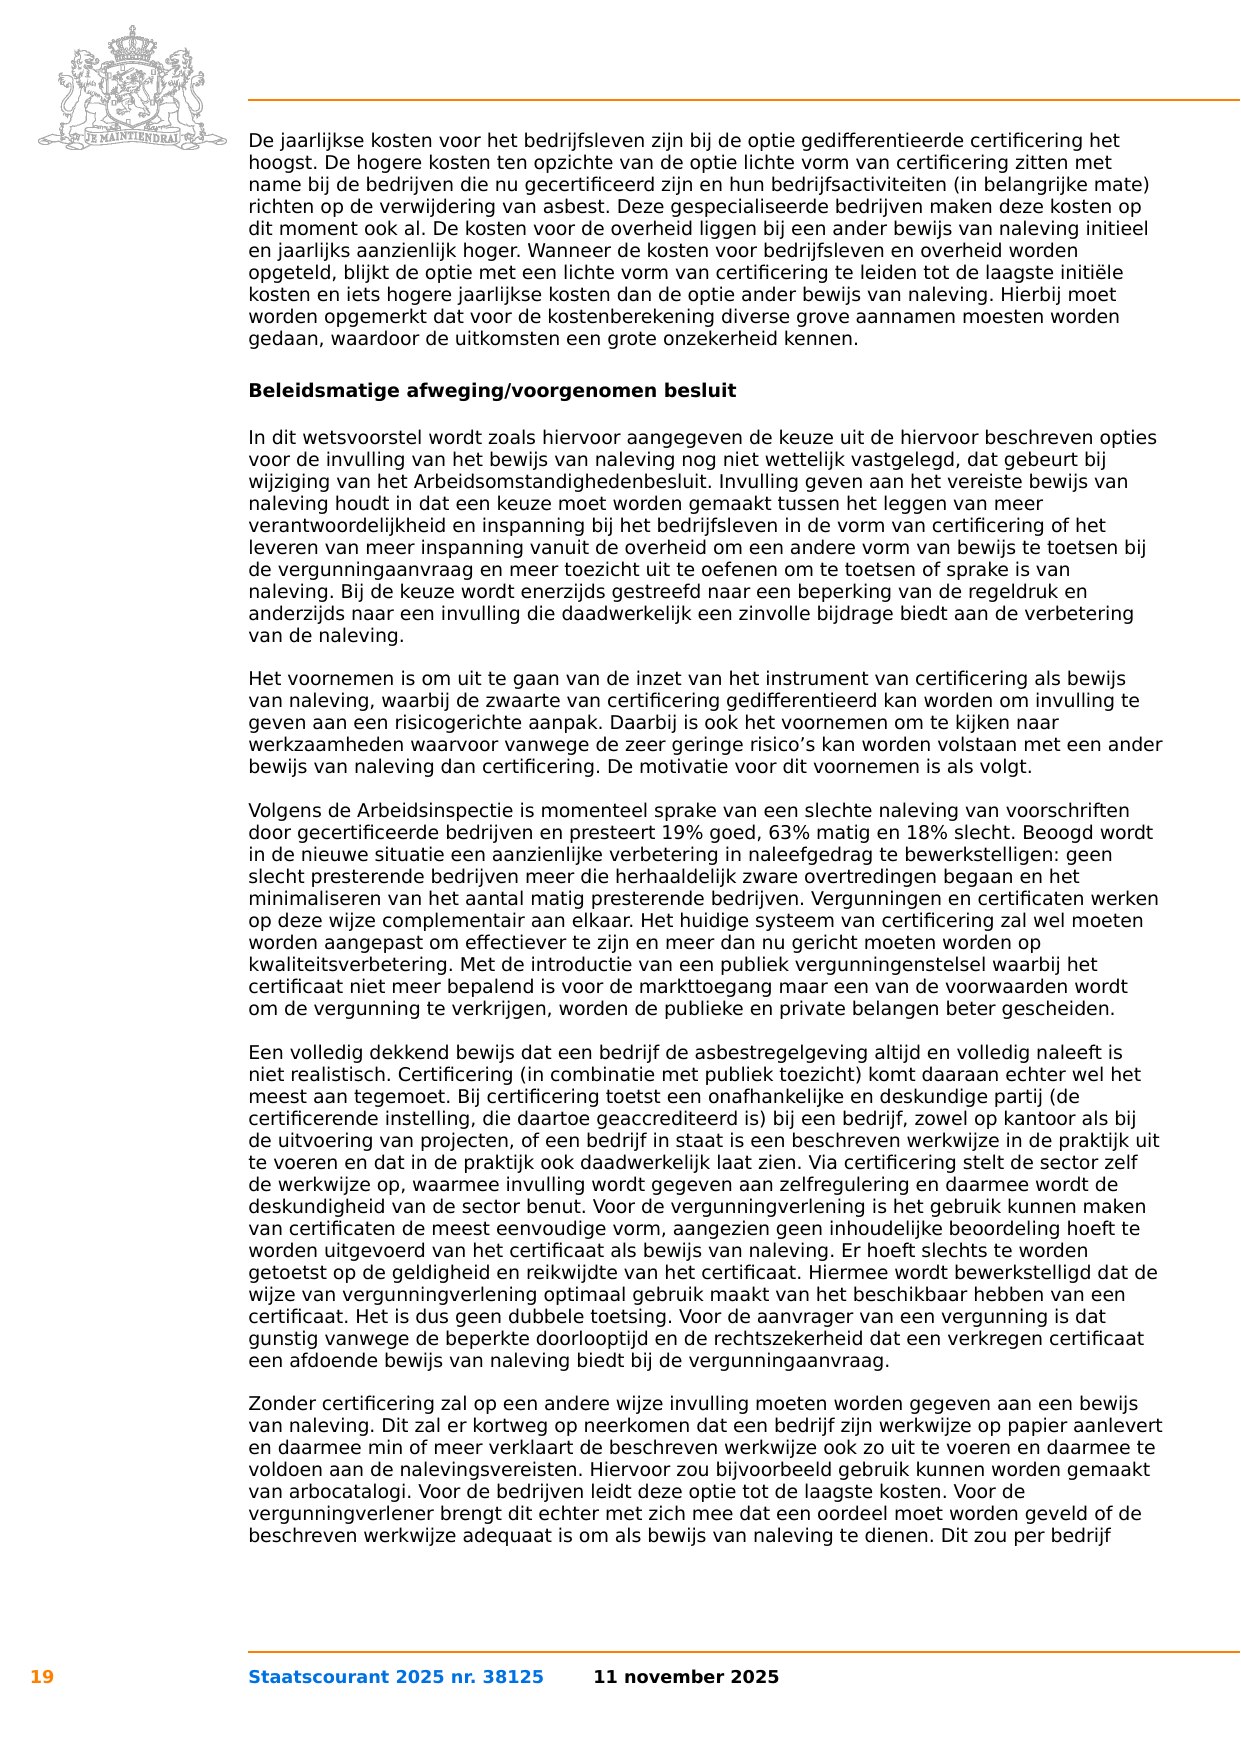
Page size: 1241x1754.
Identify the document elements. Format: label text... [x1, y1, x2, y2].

text Een volledig dekkend bewijs dat een bedrijf de asbestregelgeving altijd en volledig naleeft is niet realistisch. Certificering (in combinatie met publiek toezicht) komt daaraan echter wel het meest aan tegemoet. Bij certificering toetst een onafhankelijke en deskundige partij (de certificerende instelling, die daartoe geaccrediteerd is) bij een bedrijf, zowel op kantoor als bij de uitvoering van projecten, of een bedrijf in staat is een beschreven werkwijze in de praktijk uit te voeren en dat in de praktijk ook daadwerkelijk laat zien. Via certificering stelt de sector zelf de werkwijze op, waarmee invulling wordt gegeven aan zelfregulering en daarmee wordt de deskundigheid van de sector benut. Voor de vergunningverlening is het gebruik kunnen maken van certificaten de meest eenvoudige vorm, aangezien geen inhoudelijke beoordeling hoeft te worden uitgevoerd van het certificaat als bewijs van naleving. Er hoeft slechts te worden getoetst op de geldigheid en reikwijdte van het certificaat. Hiermee wordt bewerkstelligd dat de wijze van vergunningverlening optimaal gebruik maakt van het beschikbaar hebben van een certificaat. Het is dus geen dubbele toetsing. Voor de aanvrager van een vergunning is dat gunstig vanwege de beperkte doorlooptijd en de rechtszekerheid dat een verkregen certificaat een afdoende bewijs van naleving biedt bij de vergunningaanvraag. [248, 1042, 1163, 1371]
text In dit wetsvoorstel wordt zoals hiervoor aangegeven de keuze uit de hiervoor beschreven opties voor de invulling van het bewijs van naleving nog niet wettelijk vastgelegd, dat gebeurt bij wijziging van het Arbeidsomstandighedenbesluit. Invulling geven aan het vereiste bewijs van naleving houdt in dat een keuze moet worden gemaakt tussen het leggen van meer verantwoordelijkheid en inspanning bij het bedrijfsleven in de vorm van certificering of het leveren van meer inspanning vanuit de overheid om een andere vorm van bewijs te toetsen bij de vergunningaanvraag en meer toezicht uit te oefenen om te toetsen of sprake is van naleving. Bij de keuze wordt enerzijds gestreefd naar een beperking van de regeldruk en anderzijds naar een invulling die daadwerkelijk een zinvolle bijdrage biedt aan de verbetering van de naleving. [248, 427, 1163, 646]
text Volgens de Arbeidsinspectie is momenteel sprake van een slechte naleving van voorschriften door gecertificeerde bedrijven en presteert 19% goed, 63% matig en 18% slecht. Beoogd wordt in de nieuwe situatie een aanzienlijke verbetering in naleefgedrag te bewerkstelligen: geen slecht presterende bedrijven meer die herhaaldelijk zware overtredingen begaan en het minimaliseren van het aantal matig presterende bedrijven. Vergunningen en certificaten werken op deze wijze complementair aan elkaar. Het huidige systeem van certificering zal wel moeten worden aangepast om effectiever te zijn en meer dan nu gericht moeten worden op kwaliteitsverbetering. Met de introductie van een publiek vergunningenstelsel waarbij het certificaat niet meer bepalend is voor de markttoegang maar een van de voorwaarden wordt om de vergunning te verkrijgen, worden de publieke en private belangen beter gescheiden. [248, 800, 1163, 1020]
text Zonder certificering zal op een andere wijze invulling moeten worden gegeven aan een bewijs van naleving. Dit zal er kortweg op neerkomen dat een bedrijf zijn werkwijze op papier aanlevert en daarmee min of meer verklaart de beschreven werkwijze ook zo uit te voeren en daarmee te voldoen aan de nalevingsvereisten. Hiervoor zou bijvoorbeeld gebruik kunnen worden gemaakt van arbocatalogi. Voor de bedrijven leidt deze optie tot de laagste kosten. Voor de vergunningverlener brengt dit echter met zich mee dat een oordeel moet worden geveld of de beschreven werkwijze adequaat is om als bewijs van naleving te dienen. Dit zou per bedrijf [248, 1393, 1163, 1547]
picture [38, 25, 227, 150]
text De jaarlijkse kosten voor het bedrijfsleven zijn bij de optie gedifferentieerde certificering het hoogst. De hogere kosten ten opzichte van de optie lichte vorm van certificering zitten met name bij de bedrijven die nu gecertificeerd zijn en hun bedrijfsactiviteiten (in belangrijke mate) richten op de verwijdering van asbest. Deze gespecialiseerde bedrijven maken deze kosten op dit moment ook al. De kosten voor de overheid liggen bij een ander bewijs van naleving initieel en jaarlijks aanzienlijk hoger. Wanneer de kosten voor bedrijfsleven en overheid worden opgeteld, blijkt de optie met een lichte vorm van certificering te leiden tot de laagste initiële kosten en iets hogere jaarlijkse kosten dan de optie ander bewijs van naleving. Hierbij moet worden opgemerkt dat voor de kostenberekening diverse grove aannamen moesten worden gedaan, waardoor de uitkomsten een grote onzekerheid kennen. [248, 130, 1163, 350]
text Het voornemen is om uit te gaan van de inzet van het instrument van certificering als bewijs van naleving, waarbij de zwaarte van certificering gedifferentieerd kan worden om invulling te geven aan een risicogerichte aanpak. Daarbij is ook het voornemen om te kijken naar werkzaamheden waarvoor vanwege de zeer geringe risico’s kan worden volstaan met een ander bewijs van naleving dan certificering. De motivatie voor dit voornemen is als volgt. [248, 668, 1163, 778]
subtitle Beleidsmatige afweging/voorgenomen besluit [248, 380, 1163, 402]
